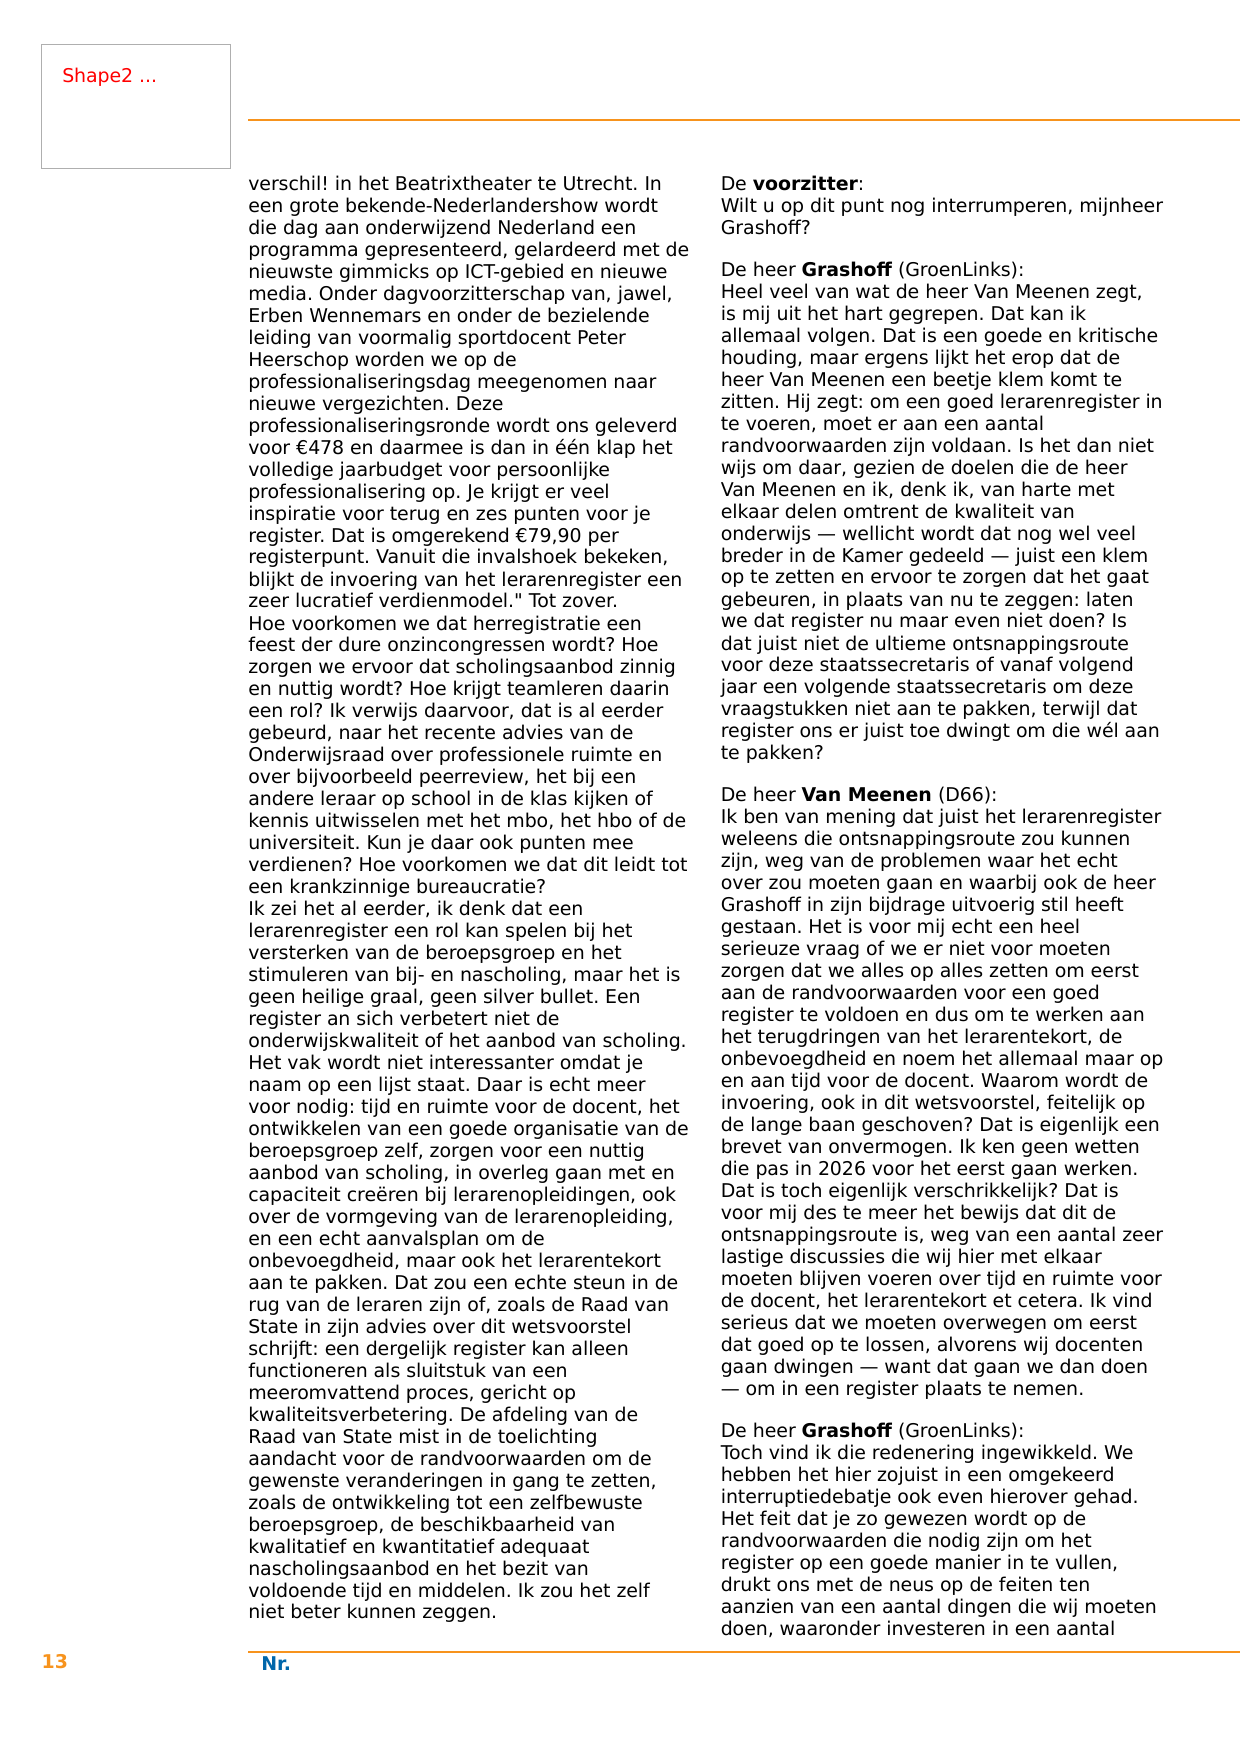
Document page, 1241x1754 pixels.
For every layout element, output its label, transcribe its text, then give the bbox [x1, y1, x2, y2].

text Ik zei het al eerder, ik denk dat een lerarenregister een rol kan spelen bij het versterken van de beroepsgroep en het stimuleren van bij- en nascholing, maar het is geen heilige graal, geen silver bullet. Een register an sich verbetert niet de onderwijskwaliteit of het aanbod van scholing. Het vak wordt niet interessanter omdat je naam op een lijst staat. Daar is echt meer voor nodig: tijd en ruimte voor de docent, het ontwikkelen van een goede organisatie van de beroepsgroep zelf, zorgen voor een nuttig aanbod van scholing, in overleg gaan met en capaciteit creëren bij lerarenopleidingen, ook over de vormgeving van de lerarenopleiding, en een echt aanvalsplan om de onbevoegdheid, maar ook het lerarentekort aan te pakken. Dat zou een echte steun in de rug van de leraren zijn of, zoals de Raad van State in zijn advies over dit wetsvoorstel schrijft: een dergelijk register kan alleen functioneren als sluitstuk van een meeromvattend proces, gericht op kwaliteitsverbetering. De afdeling van de Raad van State mist in de toelichting aandacht voor de randvoorwaarden om de gewenste veranderingen in gang te zetten, zoals de ontwikkeling tot een zelfbewuste beroepsgroep, de beschikbaarheid van kwalitatief en kwantitatief adequaat nascholingsaanbod en het bezit van voldoende tijd en middelen. Ik zou het zelf niet beter kunnen zeggen. [248, 898, 691, 1623]
text De heer Grashoff (GroenLinks): [721, 259, 1163, 281]
text verschil! in het Beatrixtheater te Utrecht. In een grote bekende-Nederlandershow wordt die dag aan onderwijzend Nederland een programma gepresenteerd, gelardeerd met de nieuwste gimmicks op ICT-gebied en nieuwe media. Onder dagvoorzitterschap van, jawel, Erben Wennemars en onder de bezielende leiding van voormalig sportdocent Peter Heerschop worden we op de professionaliseringsdag meegenomen naar nieuwe vergezichten. Deze professionaliseringsronde wordt ons geleverd voor €478 en daarmee is dan in één klap het volledige jaarbudget voor persoonlijke professionalisering op. Je krijgt er veel inspiratie voor terug en zes punten voor je register. Dat is omgerekend €79,90 per registerpunt. Vanuit die invalshoek bekeken, blijkt de invoering van het lerarenregister een zeer lucratief verdienmodel." Tot zover. [248, 173, 691, 612]
text Hoe voorkomen we dat herregistratie een feest der dure onzincongressen wordt? Hoe zorgen we ervoor dat scholingsaanbod zinnig en nuttig wordt? Hoe krijgt teamleren daarin een rol? Ik verwijs daarvoor, dat is al eerder gebeurd, naar het recente advies van de Onderwijsraad over professionele ruimte en over bijvoorbeeld peerreview, het bij een andere leraar op school in de klas kijken of kennis uitwisselen met het mbo, het hbo of de universiteit. Kun je daar ook punten mee verdienen? Hoe voorkomen we dat dit leidt tot een krankzinnige bureaucratie? [248, 612, 691, 898]
text Heel veel van wat de heer Van Meenen zegt, is mij uit het hart gegrepen. Dat kan ik allemaal volgen. Dat is een goede en kritische houding, maar ergens lijkt het erop dat de heer Van Meenen een beetje klem komt te zitten. Hij zegt: om een goed lerarenregister in te voeren, moet er aan een aantal randvoorwaarden zijn voldaan. Is het dan niet wijs om daar, gezien de doelen die de heer Van Meenen en ik, denk ik, van harte met elkaar delen omtrent de kwaliteit van onderwijs — wellicht wordt dat nog wel veel breder in de Kamer gedeeld — juist een klem op te zetten en ervoor te zorgen dat het gaat gebeuren, in plaats van nu te zeggen: laten we dat register nu maar even niet doen? Is dat juist niet de ultieme ontsnappingsroute voor deze staatssecretaris of vanaf volgend jaar een volgende staatssecretaris om deze vraagstukken niet aan te pakken, terwijl dat register ons er juist toe dwingt om die wél aan te pakken? [721, 281, 1163, 764]
text Toch vind ik die redenering ingewikkeld. We hebben het hier zojuist in een omgekeerd interruptiedebatje ook even hierover gehad. Het feit dat je zo gewezen wordt op de randvoorwaarden die nodig zijn om het register op een goede manier in te vullen, drukt ons met de neus op de feiten ten aanzien van een aantal dingen die wij moeten doen, waaronder investeren in een aantal [721, 1442, 1163, 1639]
text De voorzitter: [721, 173, 1163, 195]
text De heer Van Meenen (D66): [721, 784, 1163, 806]
text De heer Grashoff (GroenLinks): [721, 1420, 1163, 1442]
text Ik ben van mening dat juist het lerarenregister weleens die ontsnappingsroute zou kunnen zijn, weg van de problemen waar het echt over zou moeten gaan en waarbij ook de heer Grashoff in zijn bijdrage uitvoerig stil heeft gestaan. Het is voor mij echt een heel serieuze vraag of we er niet voor moeten zorgen dat we alles op alles zetten om eerst aan de randvoorwaarden voor een goed register te voldoen en dus om te werken aan het terugdringen van het lerarentekort, de onbevoegdheid en noem het allemaal maar op en aan tijd voor de docent. Waarom wordt de invoering, ook in dit wetsvoorstel, feitelijk op de lange baan geschoven? Dat is eigenlijk een brevet van onvermogen. Ik ken geen wetten die pas in 2026 voor het eerst gaan werken. Dat is toch eigenlijk verschrikkelijk? Dat is voor mij des te meer het bewijs dat dit de ontsnappingsroute is, weg van een aantal zeer lastige discussies die wij hier met elkaar moeten blijven voeren over tijd en ruimte voor de docent, het lerarentekort et cetera. Ik vind serieus dat we moeten overwegen om eerst dat goed op te lossen, alvorens wij docenten gaan dwingen — want dat gaan we dan doen — om in een register plaats te nemen. [721, 806, 1163, 1400]
text Wilt u op dit punt nog interrumperen, mijnheer Grashoff? [721, 195, 1163, 239]
